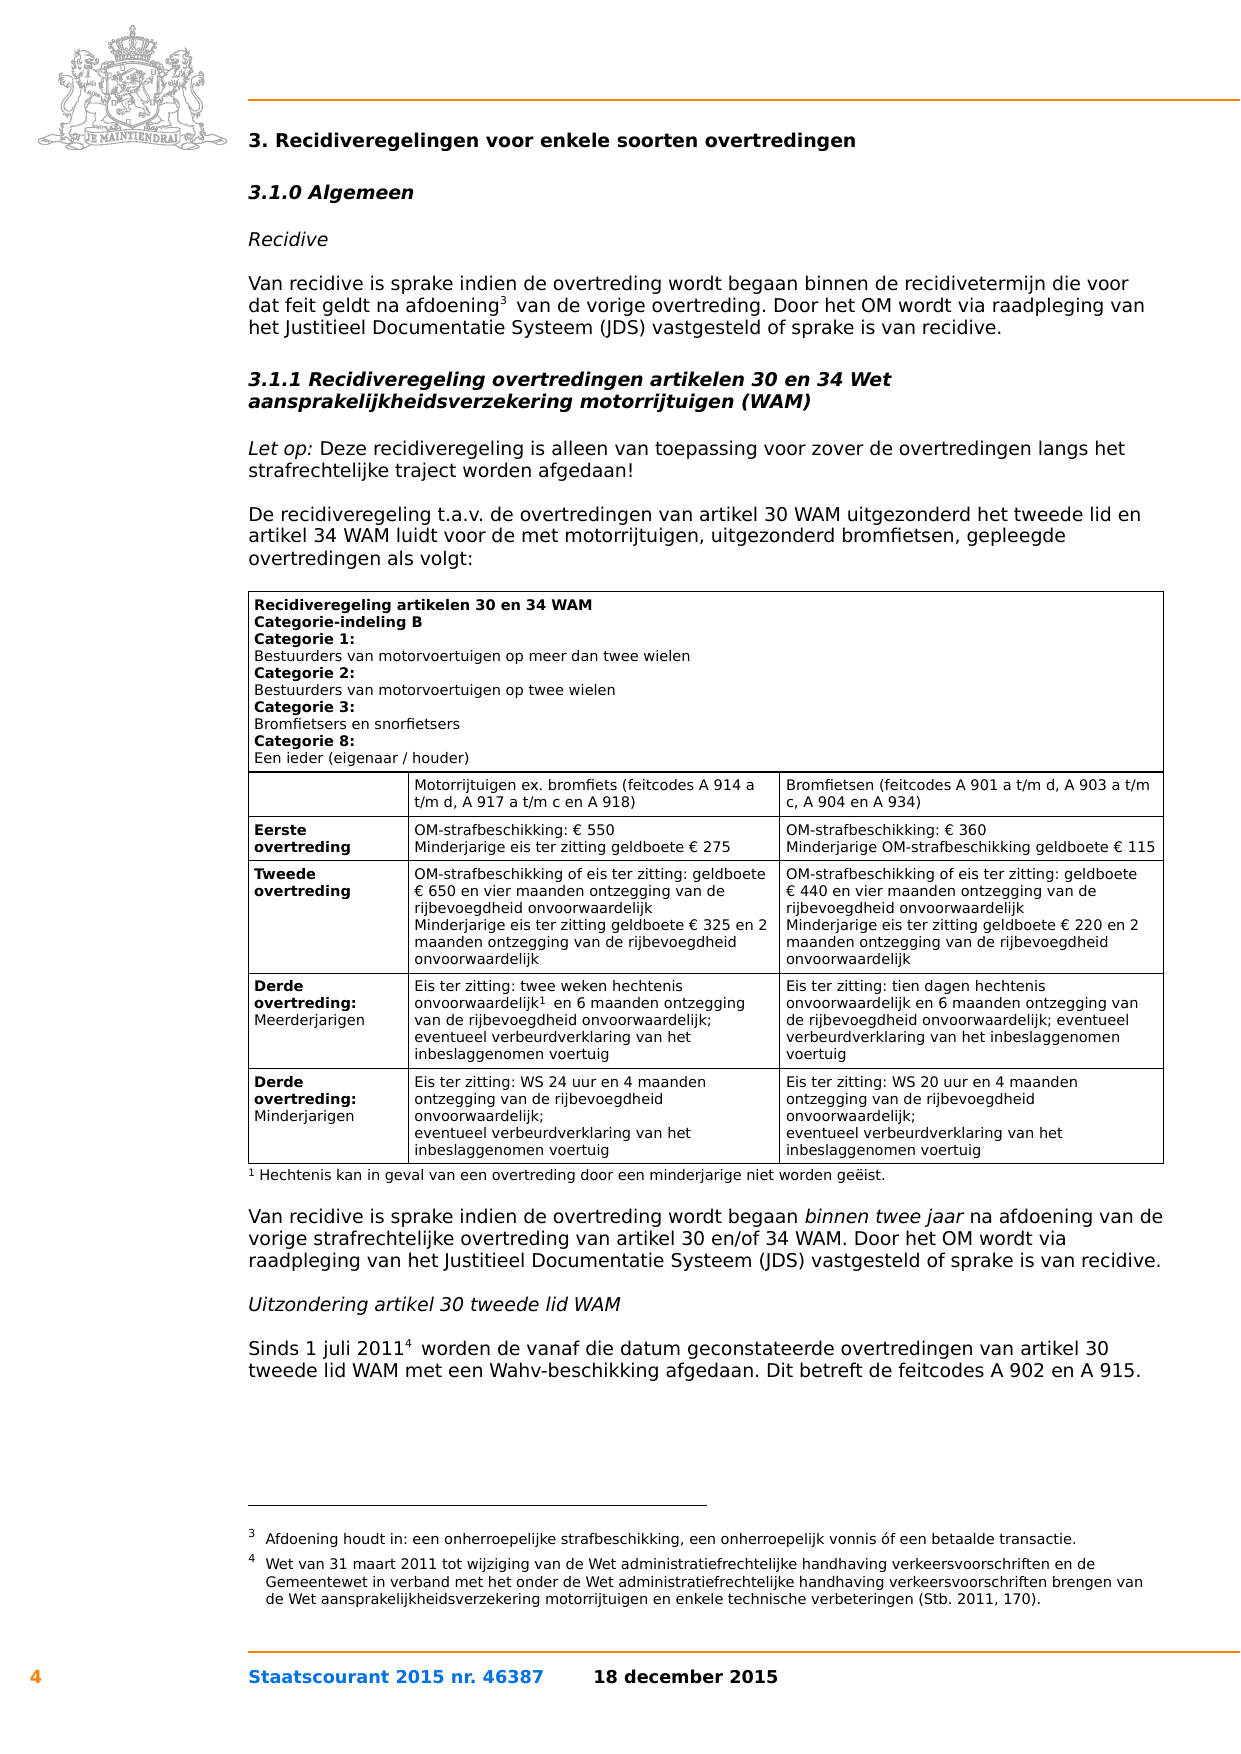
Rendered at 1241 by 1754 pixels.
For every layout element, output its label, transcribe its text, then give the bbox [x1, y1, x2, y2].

subtitle Recidive [248, 229, 1163, 251]
text De recidiveregeling t.a.v. de overtredingen van artikel 30 WAM uitgezonderd het tweede lid en artikel 34 WAM luidt voor de met motorrijtuigen, uitgezonderd bromfietsen, gepleegde overtredingen als volgt: [248, 503, 1163, 569]
table_cell Eis ter zitting: WS 20 uur en 4 maanden ontzegging van de rijbevoegdheid onvoorwaardelijk; eventueel verbeurdverklaring van het inbeslaggenomen voertuig [780, 1069, 1163, 1163]
table_cell OM-strafbeschikking of eis ter zitting: geldboete € 650 en vier maanden ontzegging van de rijbevoegdheid onvoorwaardelijk Minderjarige eis ter zitting geldboete € 325 en 2 maanden ontzegging van de rijbevoegdheid onvoorwaardelijk [409, 861, 779, 972]
text Van recidive is sprake indien de overtreding wordt begaan binnen de recidivetermijn die voor dat feit geldt na afdoening van de vorige overtreding. Door het OM wordt via raadpleging van het Justitieel Documentatie Systeem (JDS) vastgesteld of sprake is van recidive. [248, 273, 1163, 339]
table_cell OM-strafbeschikking: € 360 Minderjarige OM-strafbeschikking geldboete € 115 [780, 817, 1163, 860]
subtitle 3. Recidiveregelingen voor enkele soorten overtredingen [248, 130, 1163, 152]
subtitle Uitzondering artikel 30 tweede lid WAM [248, 1294, 1163, 1316]
table_cell [249, 773, 408, 816]
table_cell Tweede overtreding [249, 861, 408, 972]
text Let op: Deze recidiveregeling is alleen van toepassing voor zover de overtredingen langs het strafrechtelijke traject worden afgedaan! [248, 438, 1163, 482]
subtitle 3.1.1 Recidiveregeling overtredingen artikelen 30 en 34 Wet aansprakelijkheidsverzekering motorrijtuigen (WAM) [248, 369, 1163, 413]
table_cell Eis ter zitting: twee weken hechtenis onvoorwaardelijk1 en 6 maanden ontzegging van de rijbevoegdheid onvoorwaardelijk; eventueel verbeurdverklaring van het inbeslaggenomen voertuig [409, 974, 779, 1068]
text Afdoening houdt in: een onherroepelijke strafbeschikking, een onherroepelijk vonnis óf een betaalde transactie. [248, 1527, 1163, 1549]
text Van recidive is sprake indien de overtreding wordt begaan binnen twee jaar na afdoening van de vorige strafrechtelijke overtreding van artikel 30 en/of 34 WAM. Door het OM wordt via raadpleging van het Justitieel Documentatie Systeem (JDS) vastgesteld of sprake is van recidive. [248, 1206, 1163, 1272]
table_cell OM-strafbeschikking of eis ter zitting: geldboete € 440 en vier maanden ontzegging van de rijbevoegdheid onvoorwaardelijk Minderjarige eis ter zitting geldboete € 220 en 2 maanden ontzegging van de rijbevoegdheid onvoorwaardelijk [780, 861, 1163, 972]
subtitle 3.1.0 Algemeen [248, 182, 1163, 204]
table_cell 1 Hechtenis kan in geval van een overtreding door een minderjarige niet worden geëist. [248, 1164, 1163, 1184]
table_cell OM-strafbeschikking: € 550 Minderjarige eis ter zitting geldboete € 275 [409, 817, 779, 860]
table_cell Eis ter zitting: WS 24 uur en 4 maanden ontzegging van de rijbevoegdheid onvoorwaardelijk; eventueel verbeurdverklaring van het inbeslaggenomen voertuig [409, 1069, 779, 1163]
table_cell Motorrijtuigen ex. bromfiets (feitcodes A 914 a t/m d, A 917 a t/m c en A 918) [409, 773, 779, 816]
table_cell Derde overtreding: Minderjarigen [249, 1069, 408, 1163]
table_cell Derde overtreding: Meerderjarigen [249, 974, 408, 1068]
text Sinds 1 juli 2011 worden de vanaf die datum geconstateerde overtredingen van artikel 30 tweede lid WAM met een Wahv-beschikking afgedaan. Dit betreft de feitcodes A 902 en A 915. [248, 1337, 1163, 1381]
text Wet van 31 maart 2011 tot wijziging van de Wet administratiefrechtelijke handhaving verkeersvoorschriften en de Gemeentewet in verband met het onder de Wet administratiefrechtelijke handhaving verkeersvoorschriften brengen van de Wet aansprakelijkheidsverzekering motorrijtuigen en enkele technische verbeteringen (Stb. 2011, 170). [248, 1552, 1163, 1608]
table_cell Bromfietsen (feitcodes A 901 a t/m d, A 903 a t/m c, A 904 en A 934) [780, 773, 1163, 816]
picture [38, 25, 227, 150]
table_cell Eis ter zitting: tien dagen hechtenis onvoorwaardelijk en 6 maanden ontzegging van de rijbevoegdheid onvoorwaardelijk; eventueel verbeurdverklaring van het inbeslaggenomen voertuig [780, 974, 1163, 1068]
table_header Recidiveregeling artikelen 30 en 34 WAM Categorie-indeling B Categorie 1: Bestuurders van motorvoertuigen op meer dan twee wielen Categorie 2: Bestuurders van motorvoertuigen op twee wielen Categorie 3: Bromfietsers en snorfietsers Categorie 8: Een ieder (eigenaar / houder) [249, 592, 1163, 771]
table_cell Eerste overtreding [249, 817, 408, 860]
